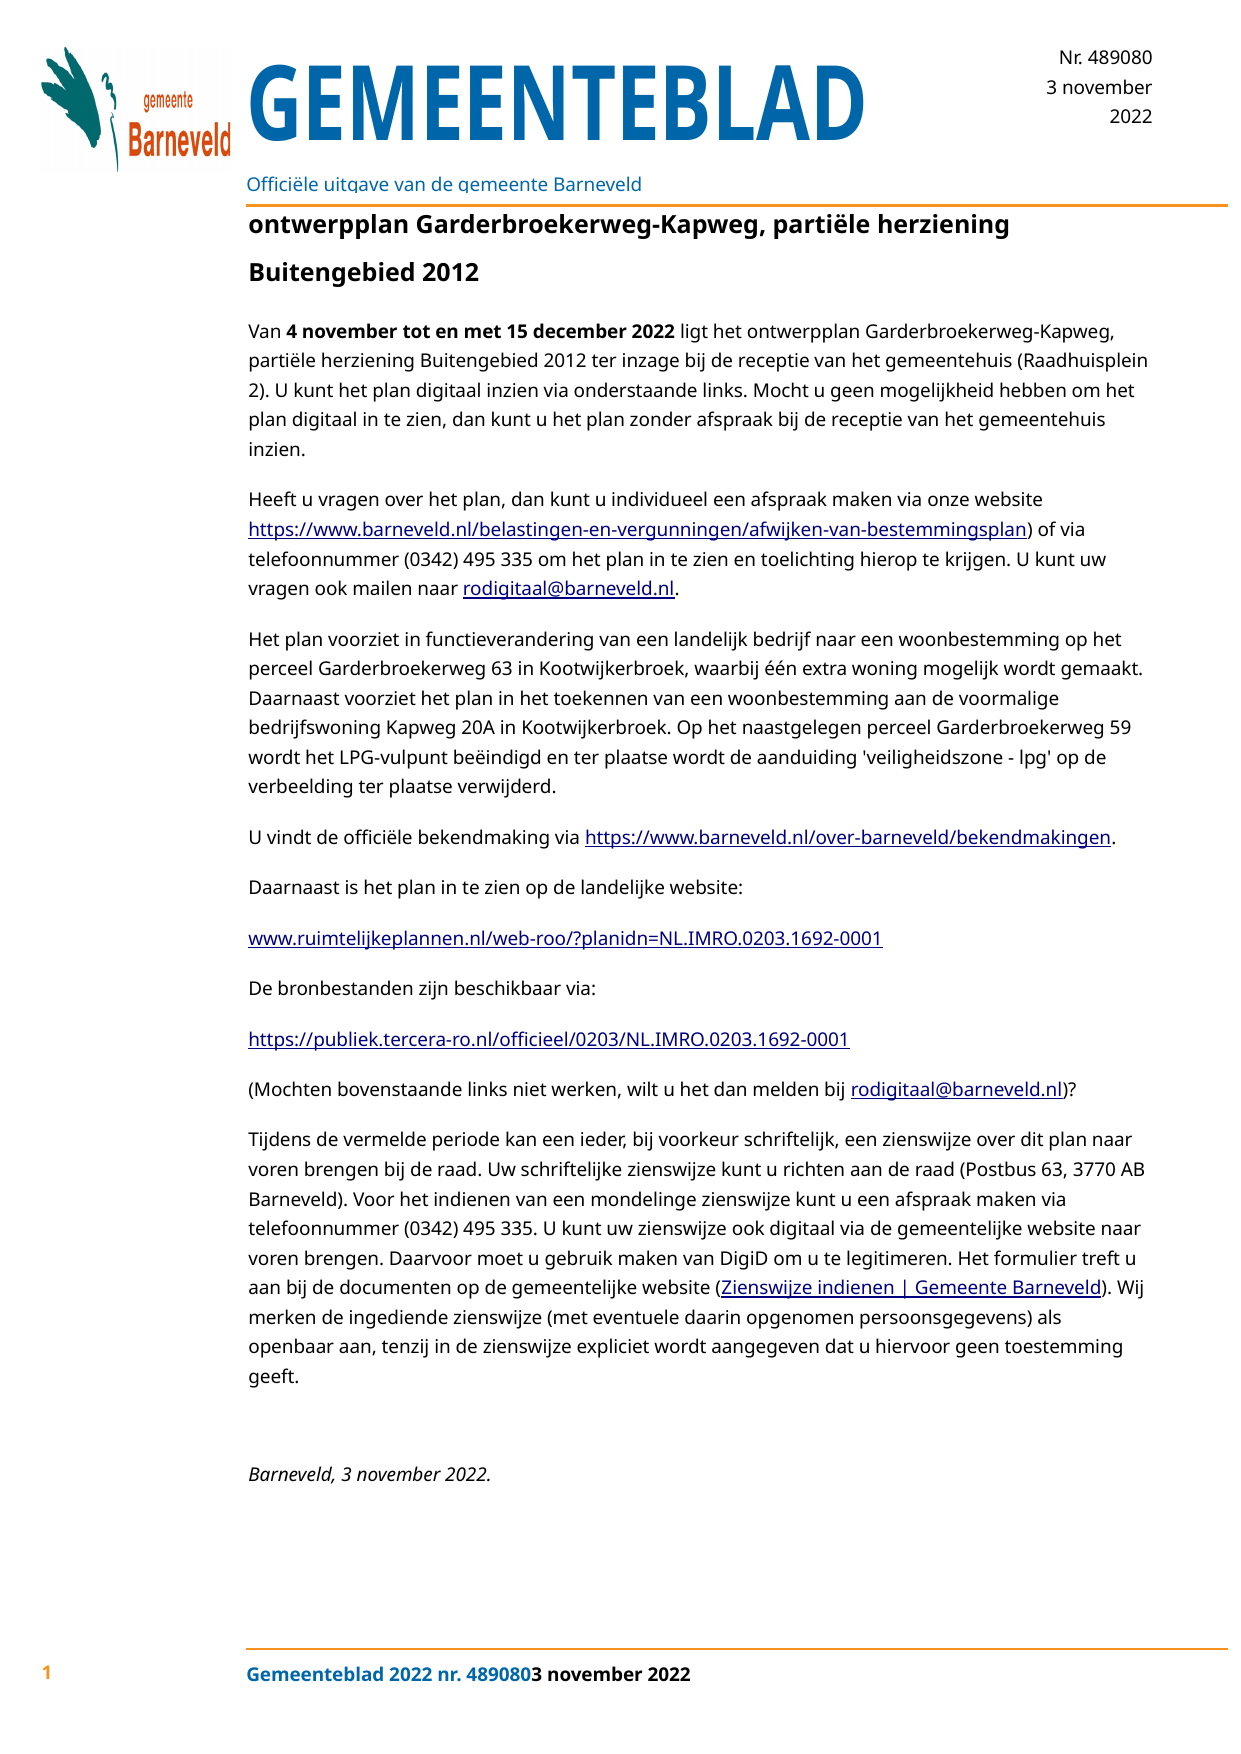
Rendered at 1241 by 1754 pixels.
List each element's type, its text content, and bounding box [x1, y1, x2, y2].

text Daarnaast is het plan in te zien op de landelijke website: [248, 874, 1152, 900]
text U vindt de officiële bekendmaking via https://www.barneveld.nl/over-barneveld/bekendmakingen. [248, 824, 1152, 850]
text Het plan voorziet in functieverandering van een landelijk bedrijf naar een woonbestemming op het perceel Garderbroekerweg 63 in Kootwijkerbroek, waarbij één extra woning mogelijk wordt gemaakt. Daarnaast voorziet het plan in het toekennen van een woonbestemming aan de voormalige bedrijfswoning Kapweg 20A in Kootwijkerbroek. Op het naastgelegen perceel Garderbroekerweg 59 wordt het LPG-vulpunt beëindigd en ter plaatse wordt de aanduiding 'veiligheidszone - lpg' op de verbeelding ter plaatse verwijderd. [248, 626, 1152, 799]
text Barneveld, 3 november 2022. [248, 1462, 1152, 1487]
text Tijdens de vermelde periode kan een ieder, bij voorkeur schriftelijk, een zienswijze over dit plan naar voren brengen bij de raad. Uw schriftelijke zienswijze kunt u richten aan de raad (Postbus 63, 3770 AB Barneveld). Voor het indienen van een mondelinge zienswijze kunt u een afspraak maken via telefoonnummer (0342) 495 335. U kunt uw zienswijze ook digitaal via de gemeentelijke website naar voren brengen. Daarvoor moet u gebruik maken van DigiD om u te legitimeren. Het formulier treft u aan bij de documenten op de gemeentelijke website (Zienswijze indienen | Gemeente Barneveld). Wij merken de ingediende zienswijze (met eventuele daarin opgenomen persoonsgegevens) als openbaar aan, tenzij in de zienswijze expliciet wordt aangegeven dat u hiervoor geen toestemming geeft. [248, 1127, 1152, 1389]
text (Mochten bovenstaande links niet werken, wilt u het dan melden bij rodigitaal@barneveld.nl)? [248, 1076, 1152, 1102]
text ontwerpplan Garderbroekerweg-Kapweg, partiële herziening Buitengebied 2012 [248, 207, 1152, 288]
text De bronbestanden zijn beschikbaar via: [248, 975, 1152, 1001]
text Van 4 november tot en met 15 december 2022 ligt het ontwerpplan Garderbroekerweg-Kapweg, partiële herziening Buitengebied 2012 ter inzage bij de receptie van het gemeentehuis (Raadhuisplein 2). U kunt het plan digitaal inzien via onderstaande links. Mocht u geen mogelijkheid hebben om het plan digitaal in te zien, dan kunt u het plan zonder afspraak bij de receptie van het gemeentehuis inzien. [248, 318, 1152, 462]
text www.ruimtelijkeplannen.nl/web-roo/?planidn=NL.IMRO.0203.1692-0001 [248, 925, 1152, 951]
text https://publiek.tercera-ro.nl/officieel/0203/NL.IMRO.0203.1692-0001 [248, 1026, 1152, 1052]
picture [41, 47, 231, 172]
text Heeft u vragen over het plan, dan kunt u individueel een afspraak maken via onze website https://www.barneveld.nl/belastingen-en-vergunningen/afwijken-van-bestemmingsplan) of via telefoonnummer (0342) 495 335 om het plan in te zien en toelichting hierop te krijgen. U kunt uw vragen ook mailen naar rodigitaal@barneveld.nl. [248, 487, 1152, 601]
